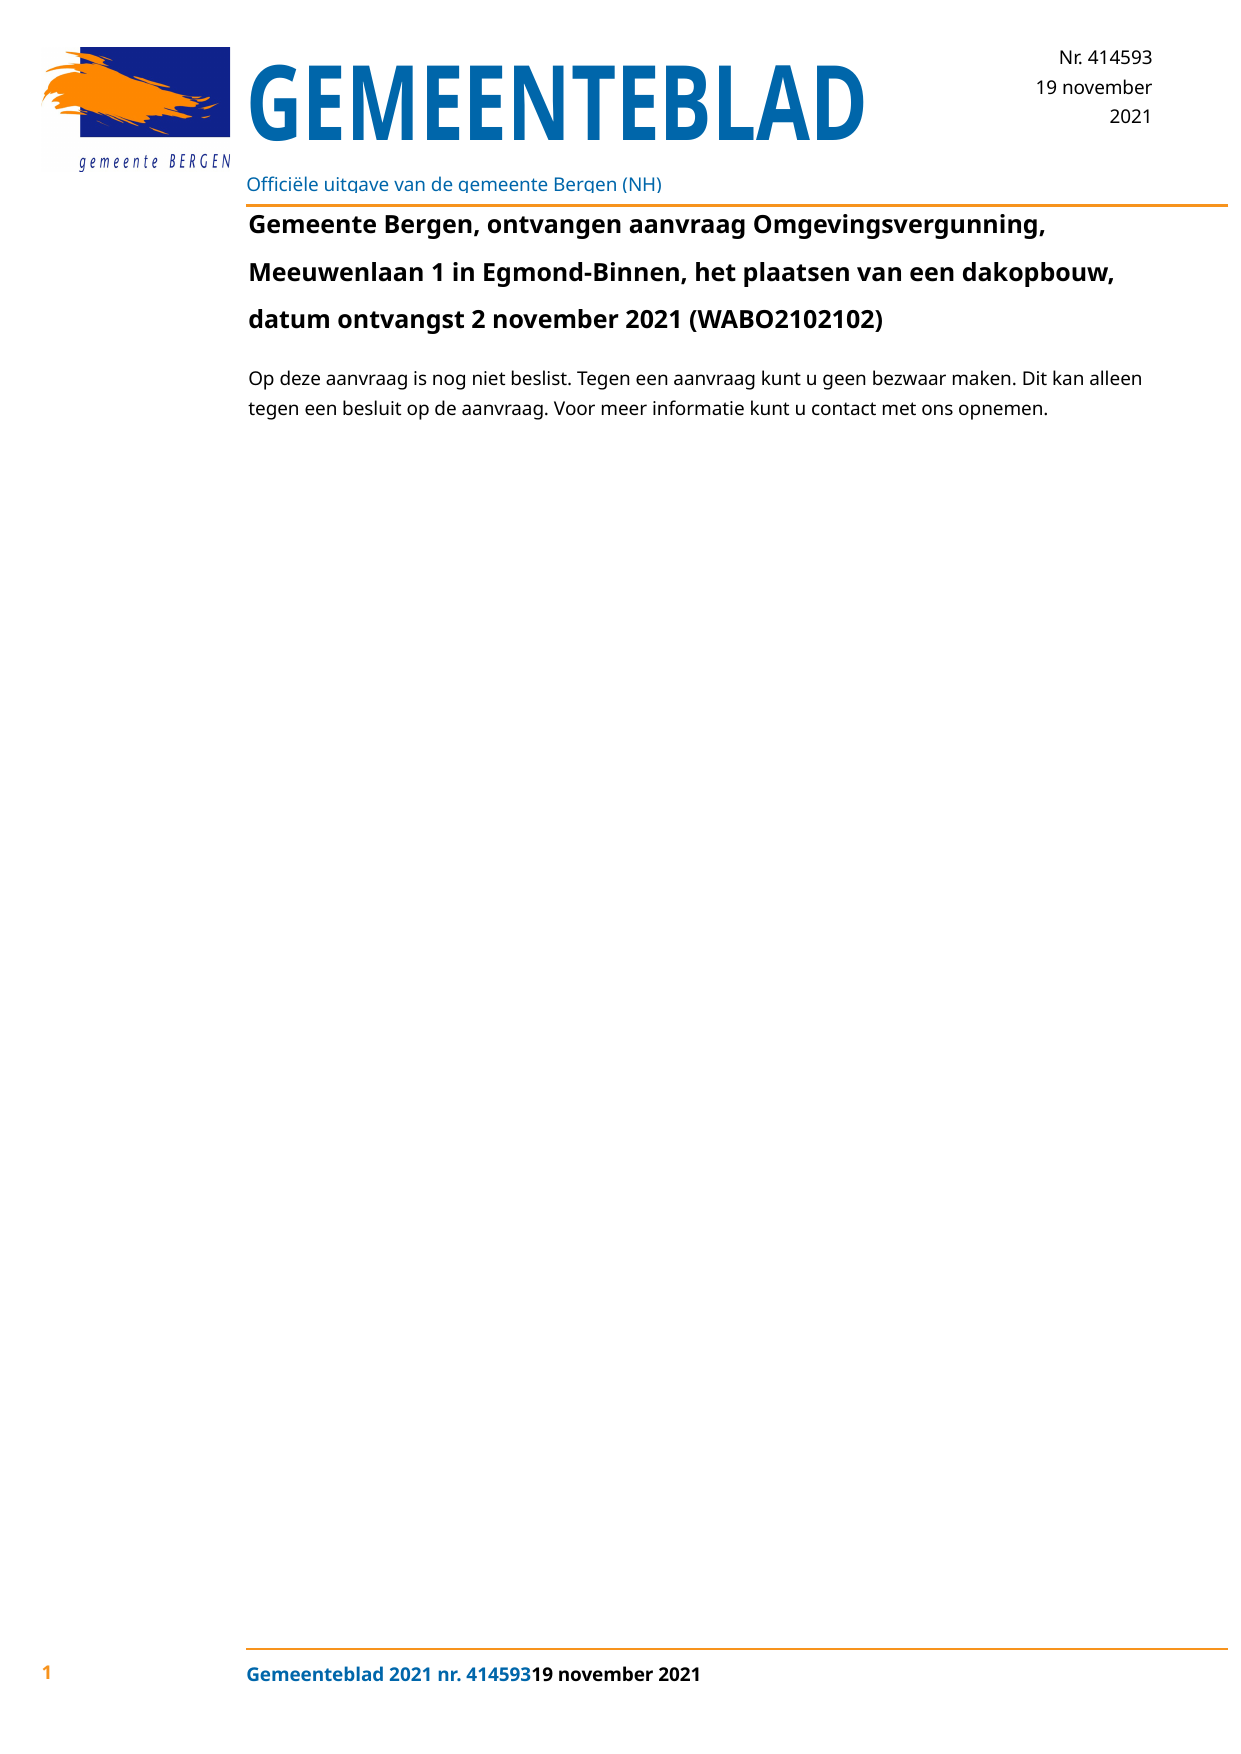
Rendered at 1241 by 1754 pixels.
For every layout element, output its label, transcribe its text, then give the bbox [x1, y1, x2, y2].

text Op deze aanvraag is nog niet beslist. Tegen een aanvraag kunt u geen bezwaar maken. Dit kan alleen tegen een besluit op de aanvraag. Voor meer informatie kunt u contact met ons opnemen. [248, 366, 1152, 421]
picture [41, 47, 231, 172]
text Gemeente Bergen, ontvangen aanvraag Omgevingsvergunning, Meeuwenlaan 1 in Egmond-Binnen, het plaatsen van een dakopbouw, datum ontvangst 2 november 2021 (WABO2102102) [248, 207, 1152, 336]
